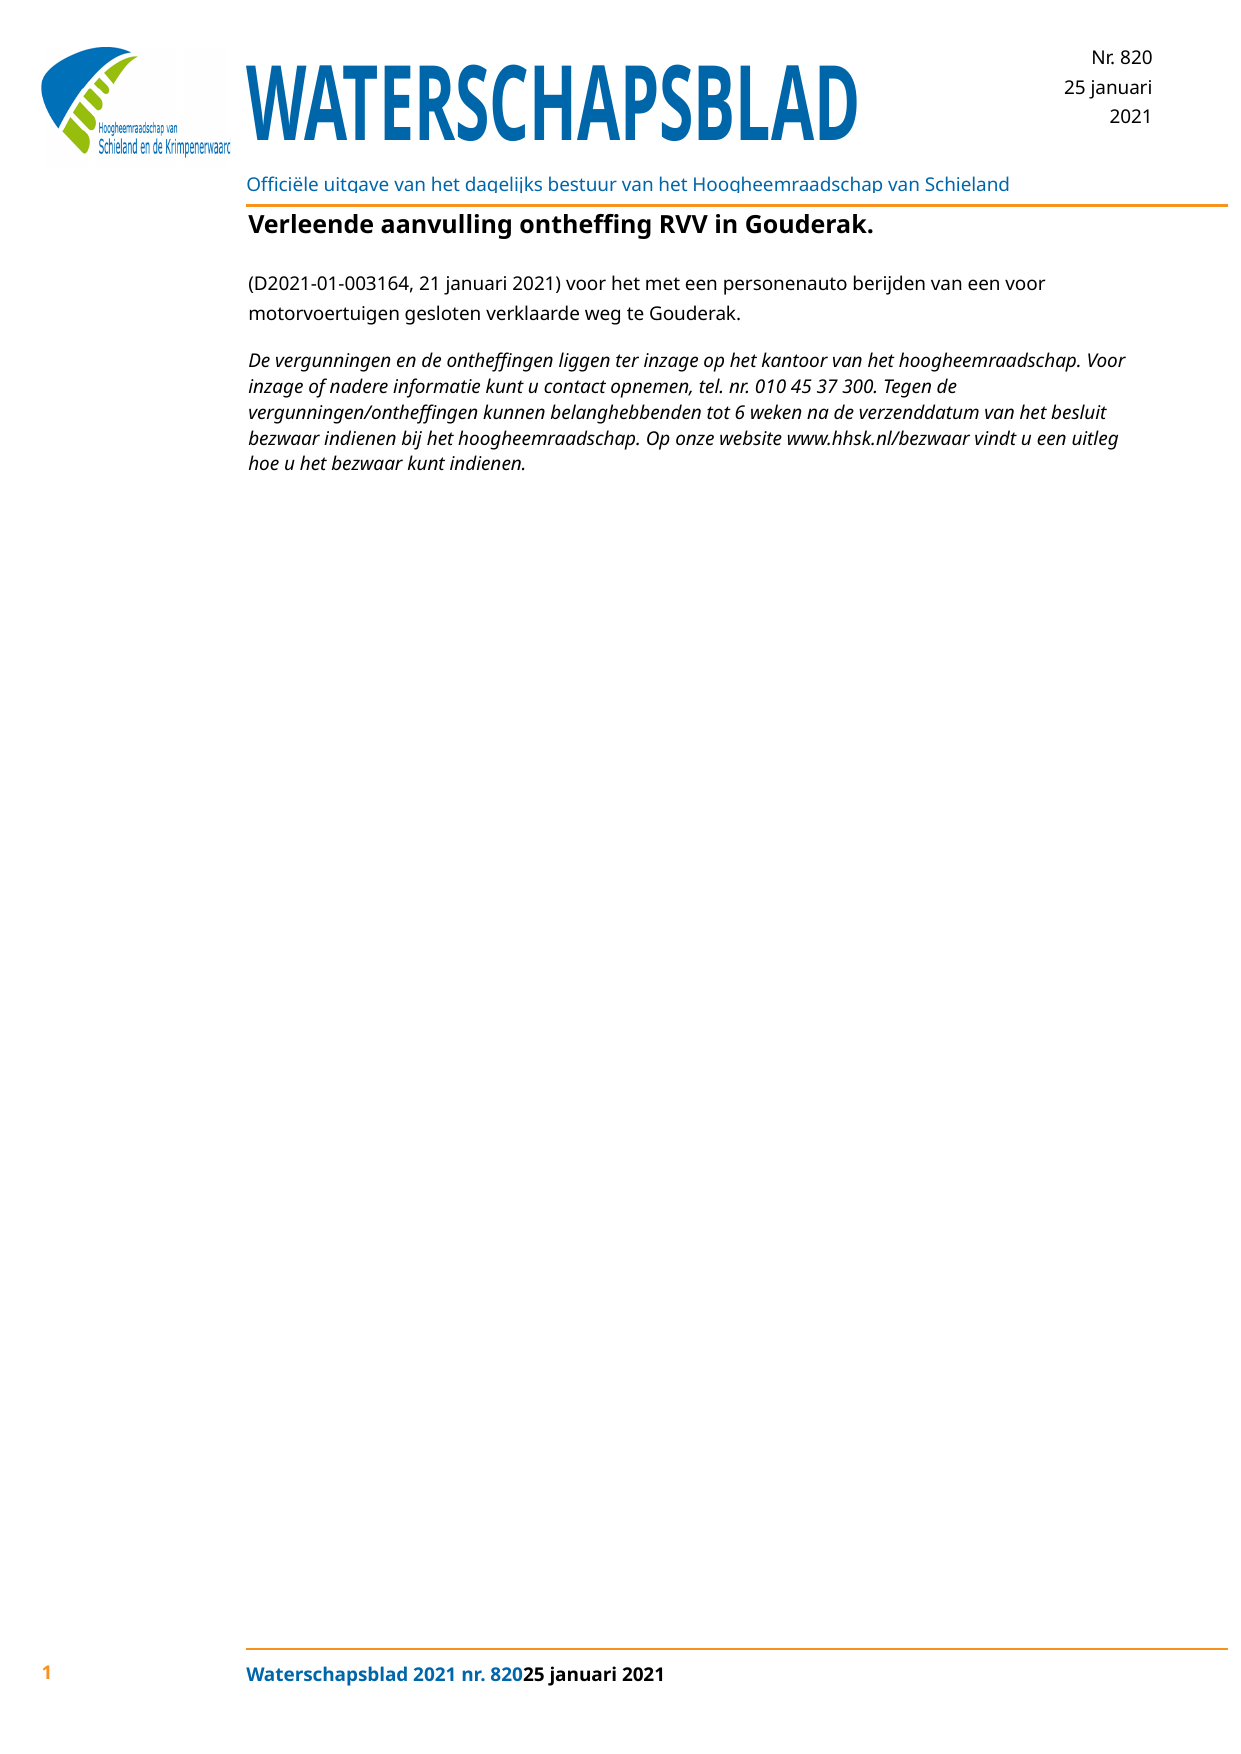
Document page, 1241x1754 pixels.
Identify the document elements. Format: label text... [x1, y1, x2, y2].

text Verleende aanvulling ontheffing RVV in Gouderak. [248, 207, 1152, 241]
picture [41, 47, 231, 172]
text (D2021-01-003164, 21 januari 2021) voor het met een personenauto berijden van een voor motorvoertuigen gesloten verklaarde weg te Gouderak. [248, 270, 1152, 326]
text De vergunningen en de ontheffingen liggen ter inzage op het kantoor van het hoogheemraadschap. Voor inzage of nadere informatie kunt u contact opnemen, tel. nr. 010 45 37 300. Tegen de vergunningen/ontheffingen kunnen belanghebbenden tot 6 weken na de verzenddatum van het besluit bezwaar indienen bij het hoogheemraadschap. Op onze website www.hhsk.nl/bezwaar vindt u een uitleg hoe u het bezwaar kunt indienen. [248, 348, 1152, 476]
